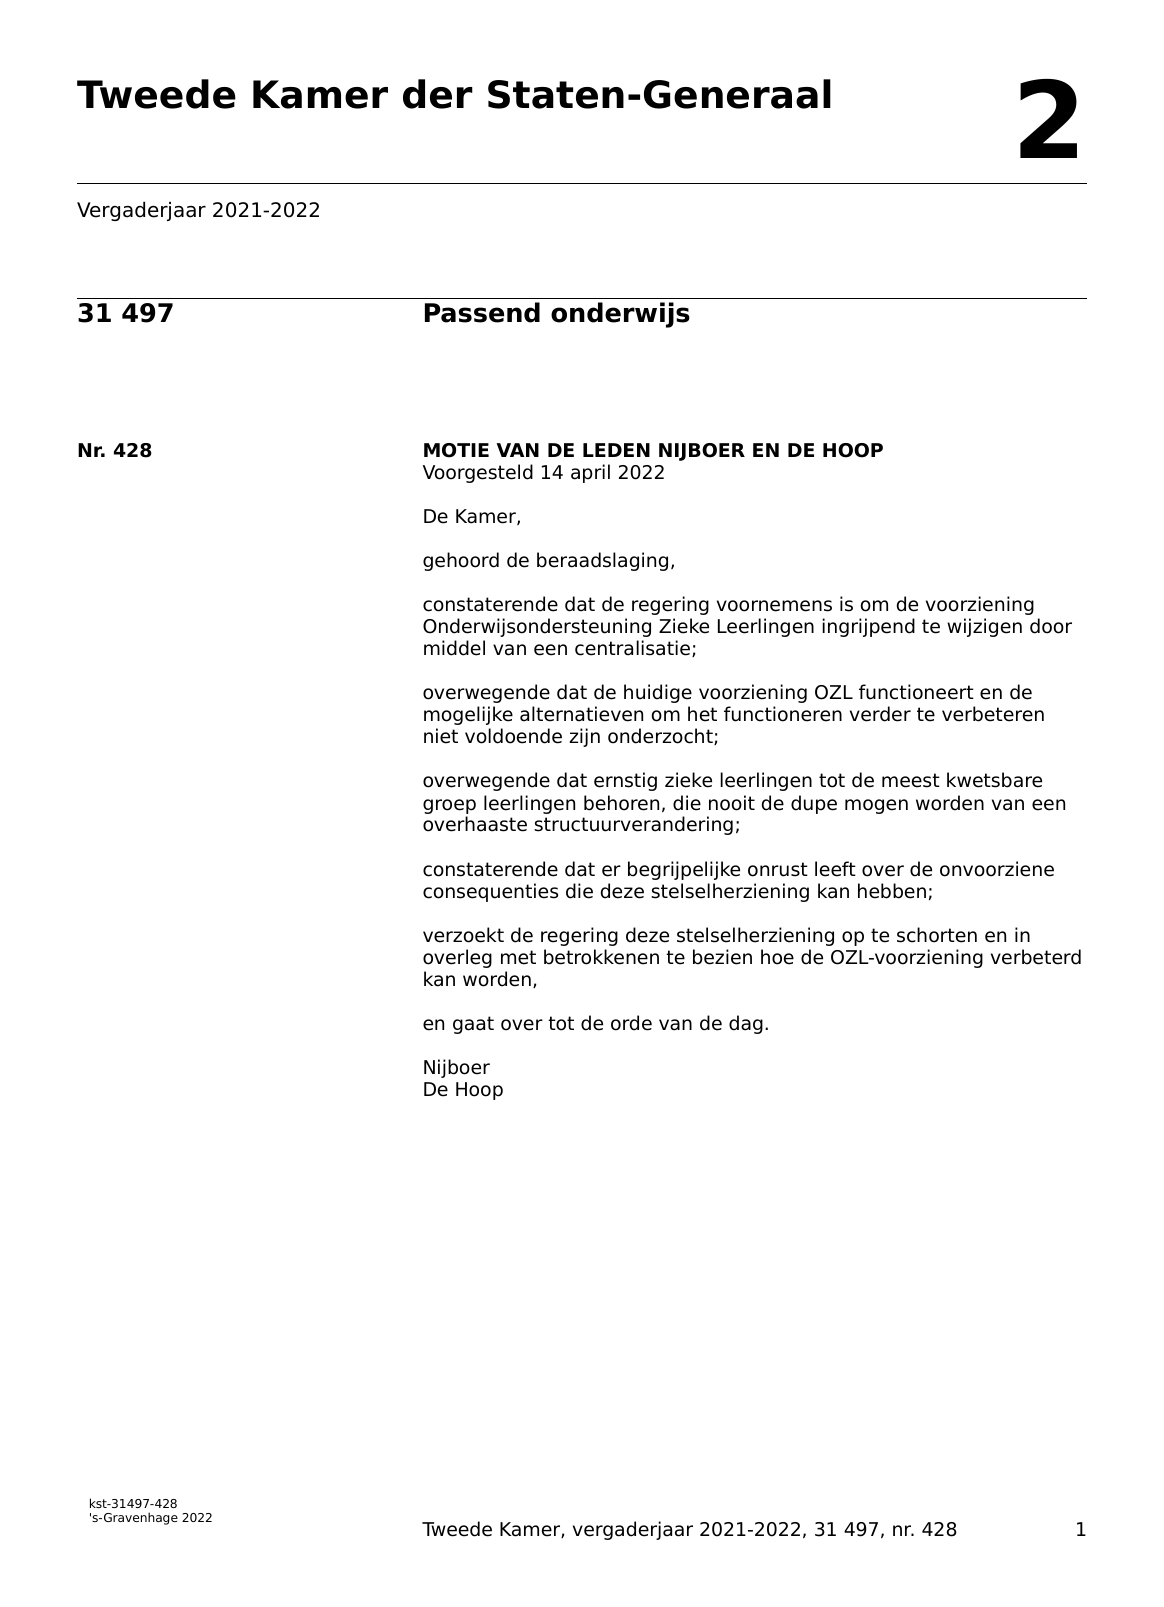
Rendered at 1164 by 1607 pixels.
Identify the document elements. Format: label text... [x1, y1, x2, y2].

subtitle 31 497 Passend onderwijs [77, 299, 1087, 329]
text overwegende dat ernstig zieke leerlingen tot de meest kwetsbare groep leerlingen behoren, die nooit de dupe mogen worden van een overhaaste structuurverandering; [422, 770, 1087, 836]
subtitle Nr. 428 MOTIE VAN DE LEDEN NIJBOER EN DE HOOP [77, 440, 1087, 462]
text overwegende dat de huidige voorziening OZL functioneert en de mogelijke alternatieven om het functioneren verder te verbeteren niet voldoende zijn onderzocht; [422, 682, 1087, 748]
text kst-31497-428 [88, 1497, 323, 1511]
text constaterende dat de regering voornemens is om de voorziening Onderwijsondersteuning Zieke Leerlingen ingrijpend te wijzigen door middel van een centralisatie; [422, 594, 1087, 660]
text en gaat over tot de orde van de dag. [422, 1013, 1087, 1035]
table_header 2 [886, 59, 1087, 183]
text De Kamer, [422, 506, 1087, 528]
text verzoekt de regering deze stelselherziening op te schorten en in overleg met betrokkenen te bezien hoe de OZL-voorziening verbeterd kan worden, [422, 925, 1087, 991]
text Nijboer [422, 1057, 1087, 1079]
table_cell Vergaderjaar 2021-2022 [77, 184, 1087, 298]
text Voorgesteld 14 april 2022 [422, 462, 1087, 484]
text gehoord de beraadslaging, [422, 550, 1087, 572]
text constaterende dat er begrijpelijke onrust leeft over de onvoorziene consequenties die deze stelselherziening kan hebben; [422, 858, 1087, 902]
table_header Tweede Kamer der Staten-Generaal [77, 59, 886, 183]
text 's-Gravenhage 2022 [88, 1511, 323, 1525]
text De Hoop [422, 1079, 1087, 1101]
